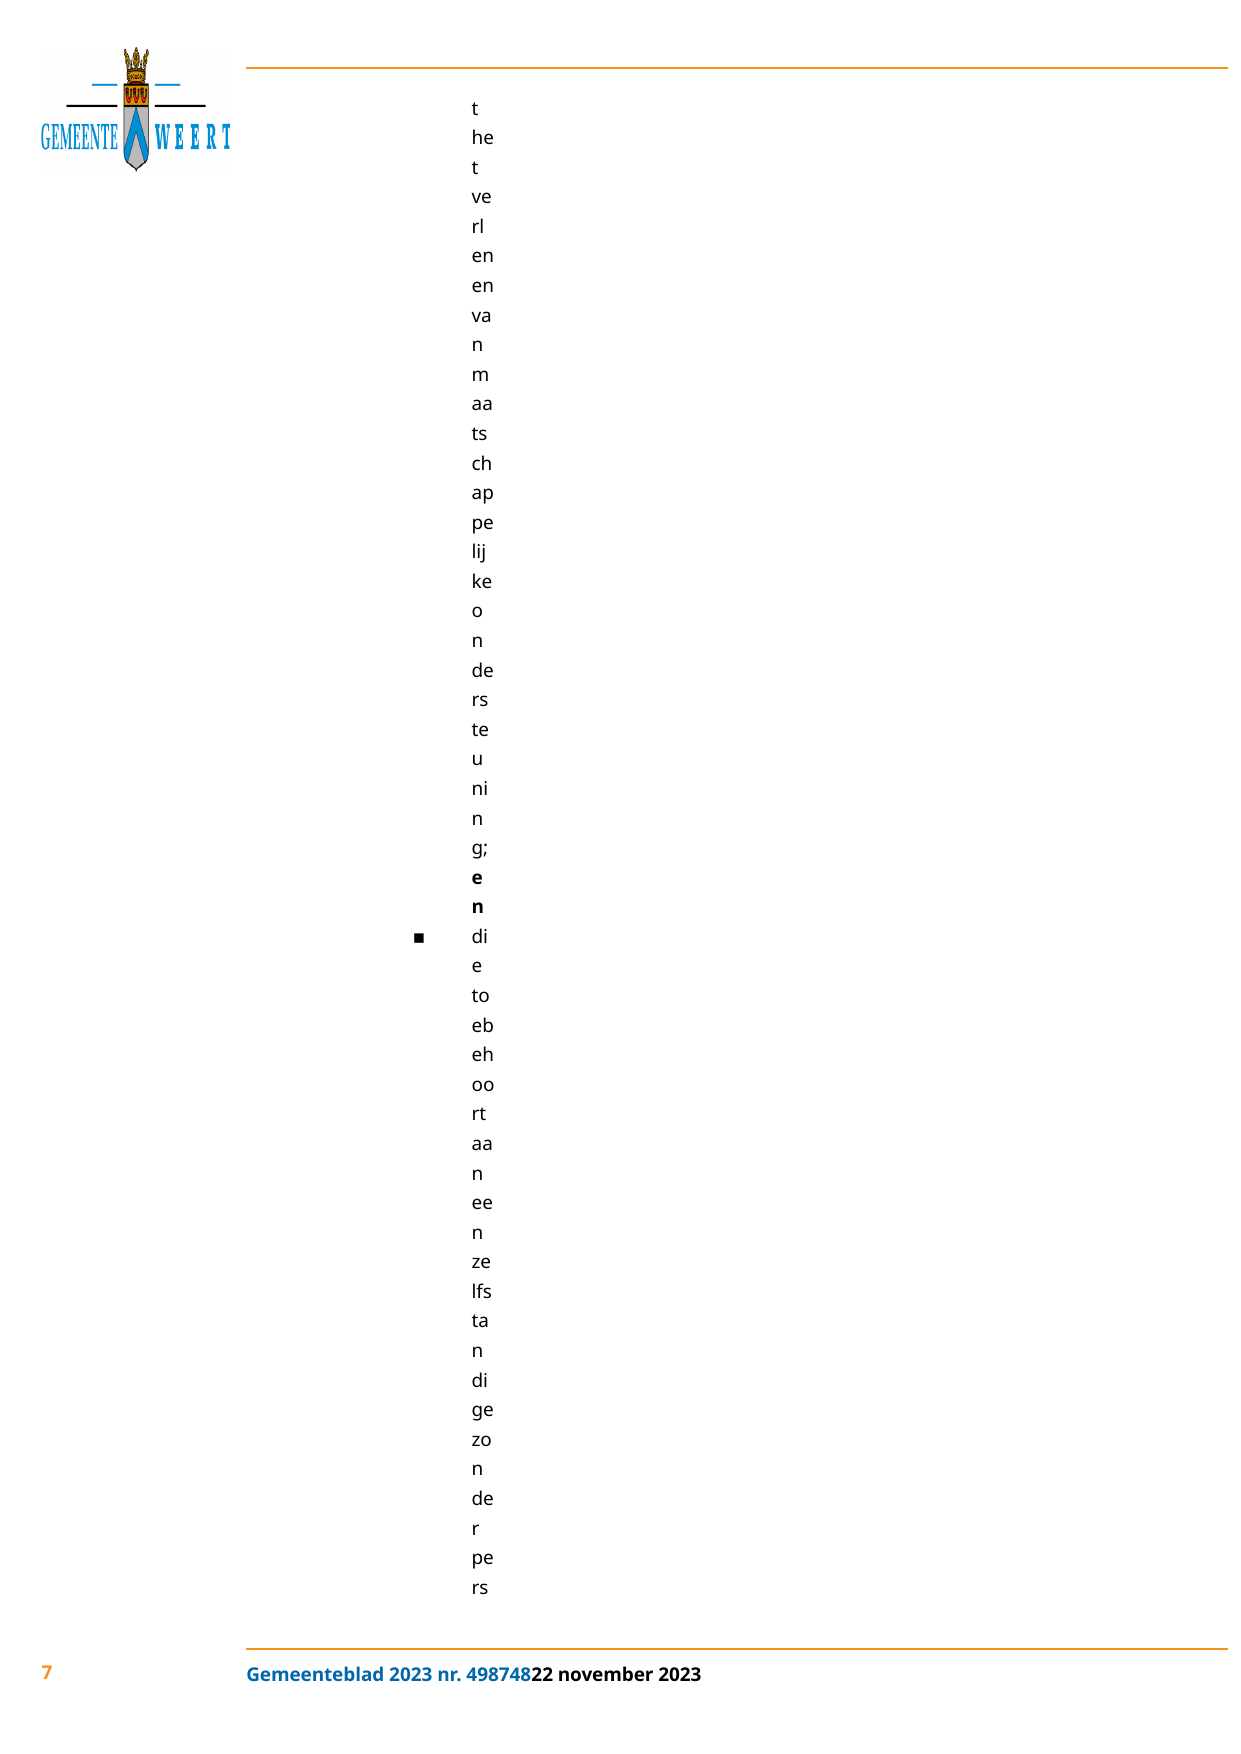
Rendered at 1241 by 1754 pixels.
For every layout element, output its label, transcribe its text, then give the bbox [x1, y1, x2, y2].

table_cell [330, 95, 412, 1600]
table_cell [741, 95, 823, 1600]
picture [41, 47, 231, 172]
table_cell [577, 95, 659, 1600]
table_cell [905, 95, 987, 1600]
table_cell t het verlenen van maatschappelijke ondersteuning; en die toebehoort aan een zelfstandige zonder pers [412, 95, 494, 1600]
table_cell [248, 95, 330, 1600]
table_cell [987, 95, 1069, 1600]
table_cell [494, 95, 577, 1600]
table_cell [823, 95, 905, 1600]
table_cell [659, 95, 741, 1600]
table_cell [1069, 95, 1152, 1600]
